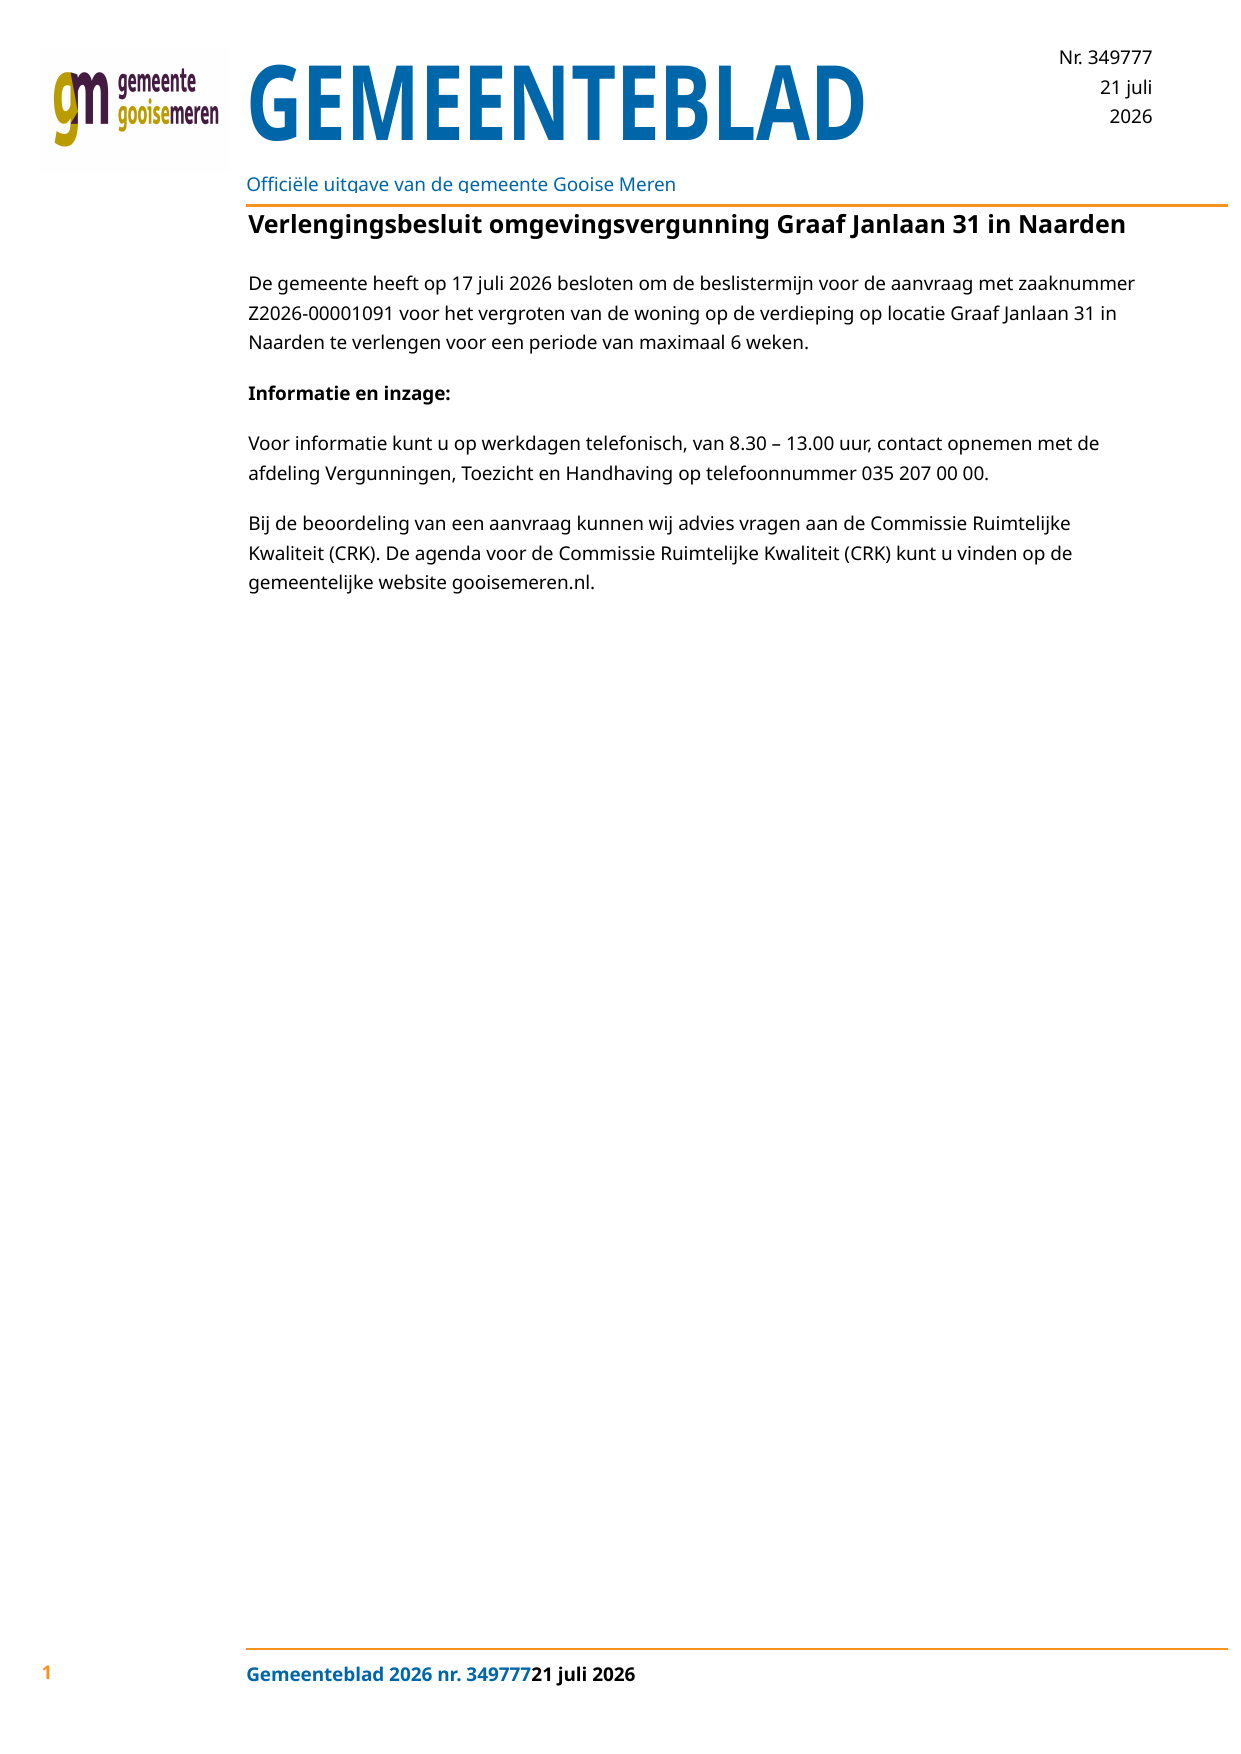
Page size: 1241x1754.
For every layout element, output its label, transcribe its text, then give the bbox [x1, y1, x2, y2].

text Informatie en inzage: [248, 380, 1152, 406]
picture [41, 47, 231, 172]
text Verlengingsbesluit omgevingsvergunning Graaf Janlaan 31 in Naarden [248, 207, 1152, 241]
text Bij de beoordeling van een aanvraag kunnen wij advies vragen aan de Commissie Ruimtelijke Kwaliteit (CRK). De agenda voor de Commissie Ruimtelijke Kwaliteit (CRK) kunt u vinden op de gemeentelijke website gooisemeren.nl. [248, 510, 1152, 595]
text De gemeente heeft op 17 juli 2026 besloten om de beslistermijn voor de aanvraag met zaaknummer Z2026-00001091 voor het vergroten van de woning op de verdieping op locatie Graaf Janlaan 31 in Naarden te verlengen voor een periode van maximaal 6 weken. [248, 270, 1152, 355]
text Voor informatie kunt u op werkdagen telefonisch, van 8.30 – 13.00 uur, contact opnemen met de afdeling Vergunningen, Toezicht en Handhaving op telefoonnummer 035 207 00 00. [248, 430, 1152, 486]
